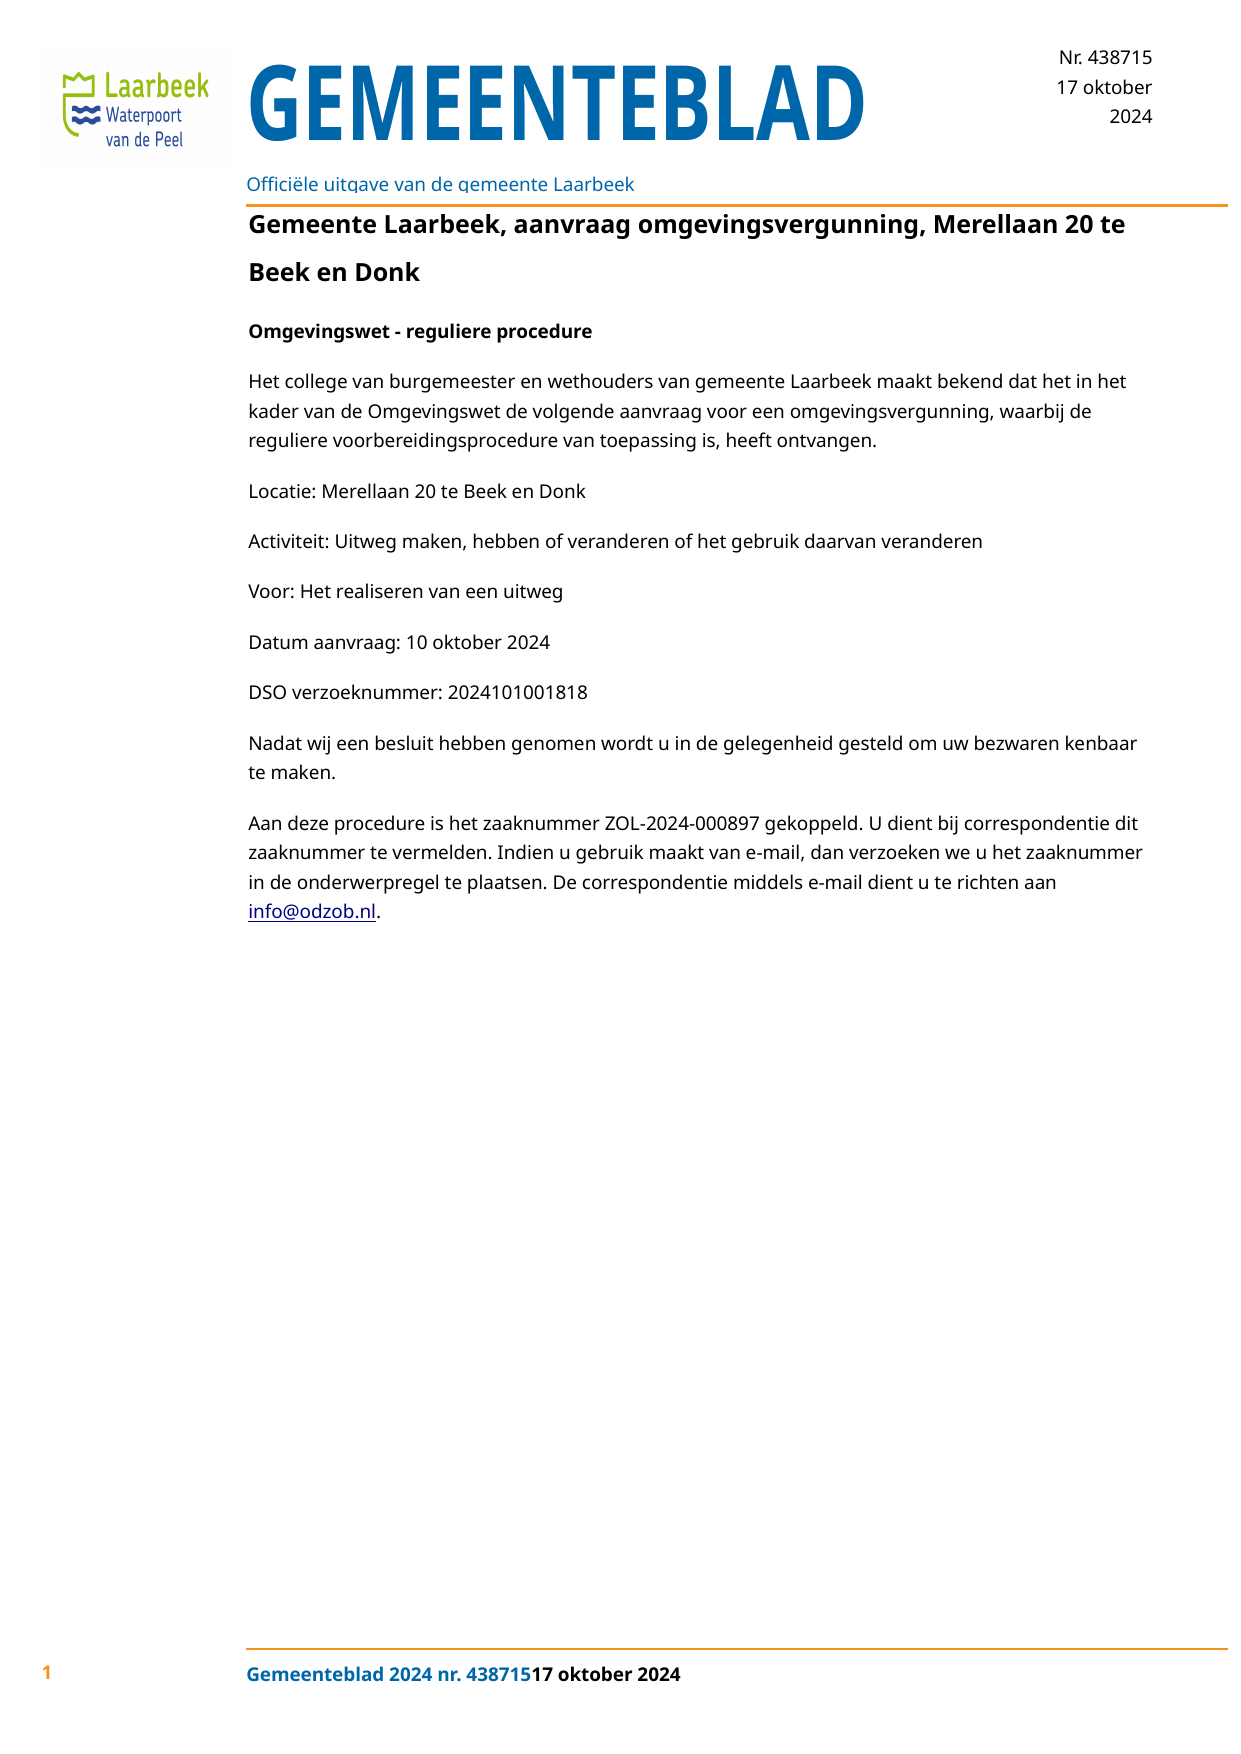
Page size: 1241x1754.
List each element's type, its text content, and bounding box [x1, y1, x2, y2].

text Aan deze procedure is het zaaknummer ZOL-2024-000897 gekoppeld. U dient bij correspondentie dit zaaknummer te vermelden. Indien u gebruik maakt van e-mail, dan verzoeken we u het zaaknummer in de onderwerpregel te plaatsen. De correspondentie middels e-mail dient u te richten aan info@odzob.nl. [248, 810, 1152, 924]
text Nadat wij een besluit hebben genomen wordt u in de gelegenheid gesteld om uw bezwaren kenbaar te maken. [248, 730, 1152, 785]
text Voor: Het realiseren van een uitweg [248, 579, 1152, 604]
text Locatie: Merellaan 20 te Beek en Donk [248, 478, 1152, 504]
text Gemeente Laarbeek, aanvraag omgevingsvergunning, Merellaan 20 te Beek en Donk [248, 207, 1152, 288]
text DSO verzoeknummer: 2024101001818 [248, 679, 1152, 705]
text Omgevingswet - reguliere procedure [248, 318, 1152, 344]
text Datum aanvraag: 10 oktober 2024 [248, 629, 1152, 655]
text Het college van burgemeester en wethouders van gemeente Laarbeek maakt bekend dat het in het kader van de Omgevingswet de volgende aanvraag voor een omgevingsvergunning, waarbij de reguliere voorbereidingsprocedure van toepassing is, heeft ontvangen. [248, 368, 1152, 453]
text Activiteit: Uitweg maken, hebben of veranderen of het gebruik daarvan veranderen [248, 528, 1152, 554]
picture [41, 47, 231, 172]
